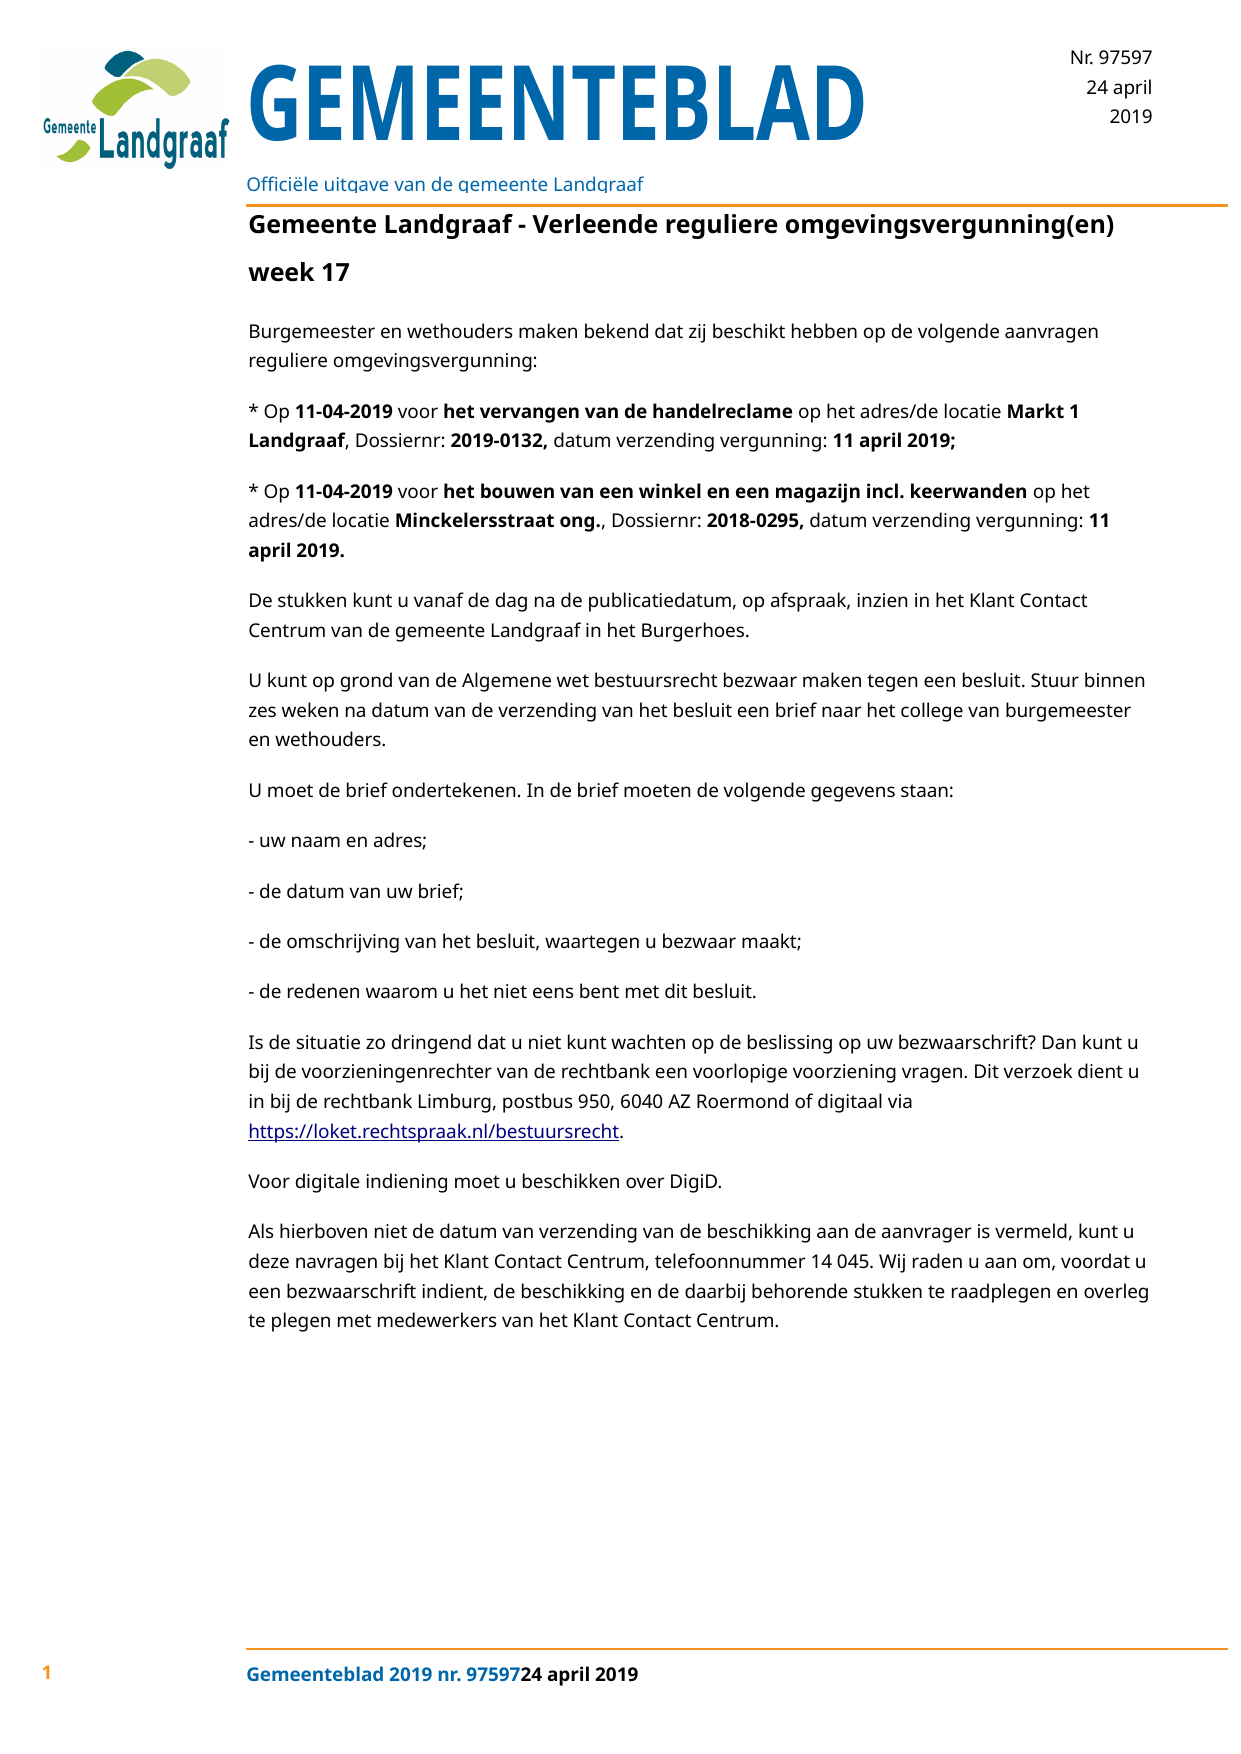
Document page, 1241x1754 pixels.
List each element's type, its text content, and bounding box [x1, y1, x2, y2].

text Is de situatie zo dringend dat u niet kunt wachten op de beslissing op uw bezwaarschrift? Dan kunt u bij de voorzieningenrechter van de rechtbank een voorlopige voorziening vragen. Dit verzoek dient u in bij de rechtbank Limburg, postbus 950, 6040 AZ Roermond of digitaal via https://loket.rechtspraak.nl/bestuursrecht. [248, 1029, 1152, 1144]
text - uw naam en adres; [248, 827, 1152, 853]
text Gemeente Landgraaf - Verleende reguliere omgevingsvergunning(en) week 17 [248, 207, 1152, 288]
text - de redenen waarom u het niet eens bent met dit besluit. [248, 979, 1152, 1004]
picture [41, 47, 231, 172]
text Voor digitale indiening moet u beschikken over DigiD. [248, 1168, 1152, 1194]
text * Op 11-04-2019 voor het bouwen van een winkel en een magazijn incl. keerwanden op het adres/de locatie Minckelersstraat ong., Dossiernr: 2018-0295, datum verzending vergunning: 11 april 2019. [248, 478, 1152, 563]
text U moet de brief ondertekenen. In de brief moeten de volgende gegevens staan: [248, 777, 1152, 803]
text * Op 11-04-2019 voor het vervangen van de handelreclame op het adres/de locatie Markt 1 Landgraaf, Dossiernr: 2019-0132, datum verzending vergunning: 11 april 2019; [248, 398, 1152, 453]
text De stukken kunt u vanaf de dag na de publicatiedatum, op afspraak, inzien in het Klant Contact Centrum van de gemeente Landgraaf in het Burgerhoes. [248, 587, 1152, 643]
text - de datum van uw brief; [248, 878, 1152, 904]
text - de omschrijving van het besluit, waartegen u bezwaar maakt; [248, 928, 1152, 954]
text Als hierboven niet de datum van verzending van de beschikking aan de aanvrager is vermeld, kunt u deze navragen bij het Klant Contact Centrum, telefoonnummer 14 045. Wij raden u aan om, voordat u een bezwaarschrift indient, de beschikking en de daarbij behorende stukken te raadplegen en overleg te plegen met medewerkers van het Klant Contact Centrum. [248, 1219, 1152, 1333]
text Burgemeester en wethouders maken bekend dat zij beschikt hebben op de volgende aanvragen reguliere omgevingsvergunning: [248, 318, 1152, 373]
text U kunt op grond van de Algemene wet bestuursrecht bezwaar maken tegen een besluit. Stuur binnen zes weken na datum van de verzending van het besluit een brief naar het college van burgemeester en wethouders. [248, 667, 1152, 752]
